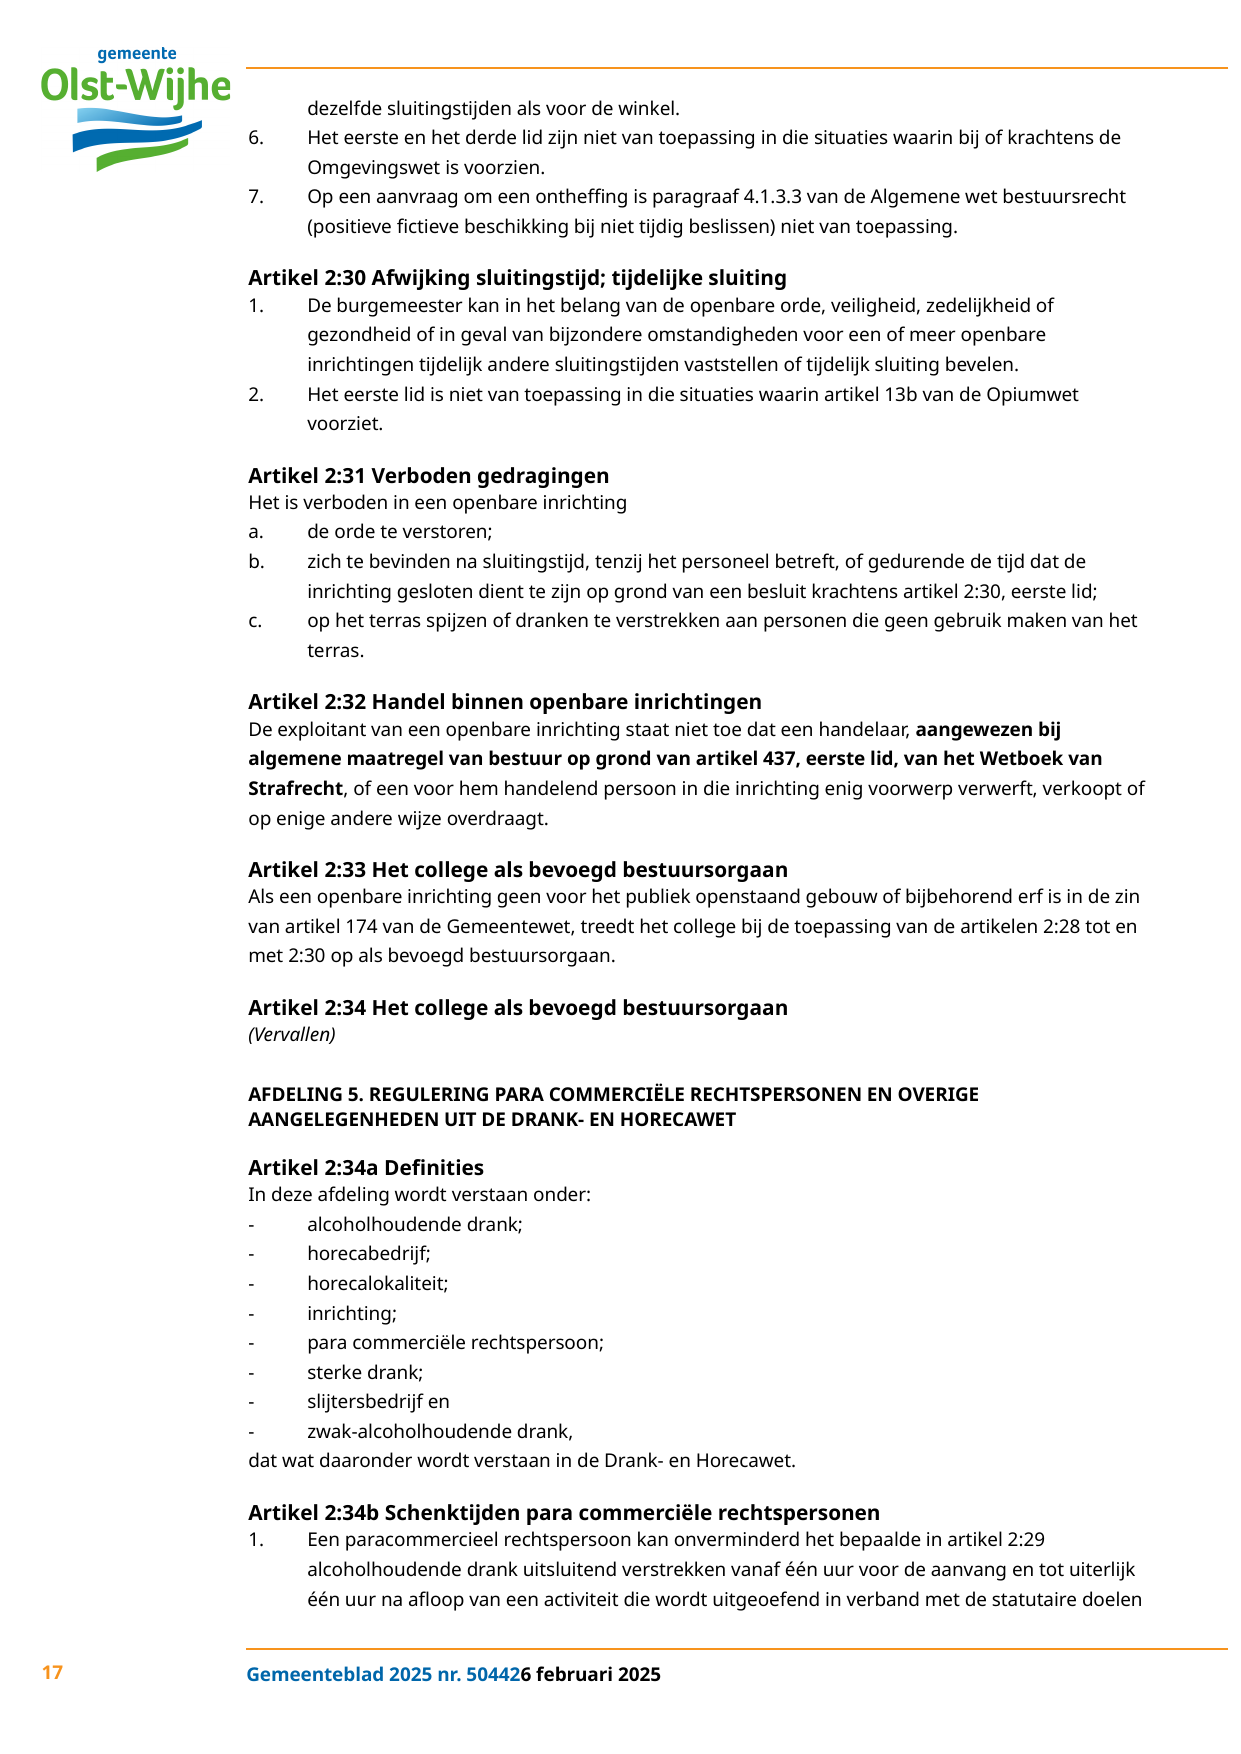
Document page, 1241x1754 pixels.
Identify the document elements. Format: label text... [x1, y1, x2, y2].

list para commerciële rechtspersoon; [248, 1329, 1152, 1355]
list horecabedrijf; [248, 1241, 1152, 1266]
text Het is verboden in een openbare inrichting [248, 489, 1152, 515]
text In deze afdeling wordt verstaan onder: [248, 1181, 1152, 1207]
text Artikel 2:31 Verboden gedragingen [248, 461, 1152, 489]
list Op een aanvraag om een ontheffing is paragraaf 4.1.3.3 van de Algemene wet bestuursrecht (positieve fictieve beschikking bij niet tijdig beslissen) niet van toepassing. [248, 183, 1152, 239]
list horecalokaliteit; [248, 1270, 1152, 1296]
text Artikel 2:34b Schenktijden para commerciële rechtspersonen [248, 1498, 1152, 1527]
text (Vervallen) [248, 1022, 1152, 1047]
picture [41, 47, 231, 172]
list alcoholhoudende drank; [248, 1211, 1152, 1237]
text Artikel 2:34 Het college als bevoegd bestuursorgaan [248, 993, 1152, 1022]
list de orde te verstoren; [248, 519, 1152, 544]
text De exploitant van een openbare inrichting staat niet toe dat een handelaar, aangewezen bij algemene maatregel van bestuur op grond van artikel 437, eerste lid, van het Wetboek van Strafrecht, of een voor hem handelend persoon in die inrichting enig voorwerp verwerft, verkoopt of op enige andere wijze overdraagt. [248, 716, 1152, 830]
list De burgemeester kan in het belang van de openbare orde, veiligheid, zedelijkheid of gezondheid of in geval van bijzondere omstandigheden voor een of meer openbare inrichtingen tijdelijk andere sluitingstijden vaststellen of tijdelijk sluiting bevelen. [248, 292, 1152, 377]
list slijtersbedrijf en [248, 1388, 1152, 1414]
text Artikel 2:30 Afwijking sluitingstijd; tijdelijke sluiting [248, 263, 1152, 292]
list Een paracommercieel rechtspersoon kan onverminderd het bepaalde in artikel 2:29 alcoholhoudende drank uitsluitend verstrekken vanaf één uur voor de aanvang en tot uiterlijk één uur na afloop van een activiteit die wordt uitgeoefend in verband met de statutaire doelen [248, 1527, 1152, 1611]
text Als een openbare inrichting geen voor het publiek openstaand gebouw of bijbehorend erf is in de zin van artikel 174 van de Gemeentewet, treedt het college bij de toepassing van de artikelen 2:28 tot en met 2:30 op als bevoegd bestuursorgaan. [248, 883, 1152, 968]
text Artikel 2:32 Handel binnen openbare inrichtingen [248, 687, 1152, 716]
list inrichting; [248, 1300, 1152, 1326]
list Het eerste en het derde lid zijn niet van toepassing in die situaties waarin bij of krachtens de Omgevingswet is voorzien. [248, 124, 1152, 180]
text Artikel 2:34a Definities [248, 1153, 1152, 1181]
text AFDELING 5. REGULERING PARA COMMERCIËLE RECHTSPERSONEN EN OVERIGE AANGELEGENHEDEN UIT DE DRANK- EN HORECAWET [248, 1081, 1152, 1132]
text Artikel 2:33 Het college als bevoegd bestuursorgaan [248, 855, 1152, 883]
list zich te bevinden na sluitingstijd, tenzij het personeel betreft, of gedurende de tijd dat de inrichting gesloten dient te zijn op grond van een besluit krachtens artikel 2:30, eerste lid; [248, 548, 1152, 604]
text dat wat daaronder wordt verstaan in de Drank- en Horecawet. [248, 1448, 1152, 1473]
list Het eerste lid is niet van toepassing in die situaties waarin artikel 13b van de Opiumwet voorziet. [248, 381, 1152, 436]
list dezelfde sluitingstijden als voor de winkel. [248, 95, 1152, 121]
list sterke drank; [248, 1359, 1152, 1385]
list op het terras spijzen of dranken te verstrekken aan personen die geen gebruik maken van het terras. [248, 607, 1152, 663]
list zwak-alcoholhoudende drank, [248, 1418, 1152, 1444]
